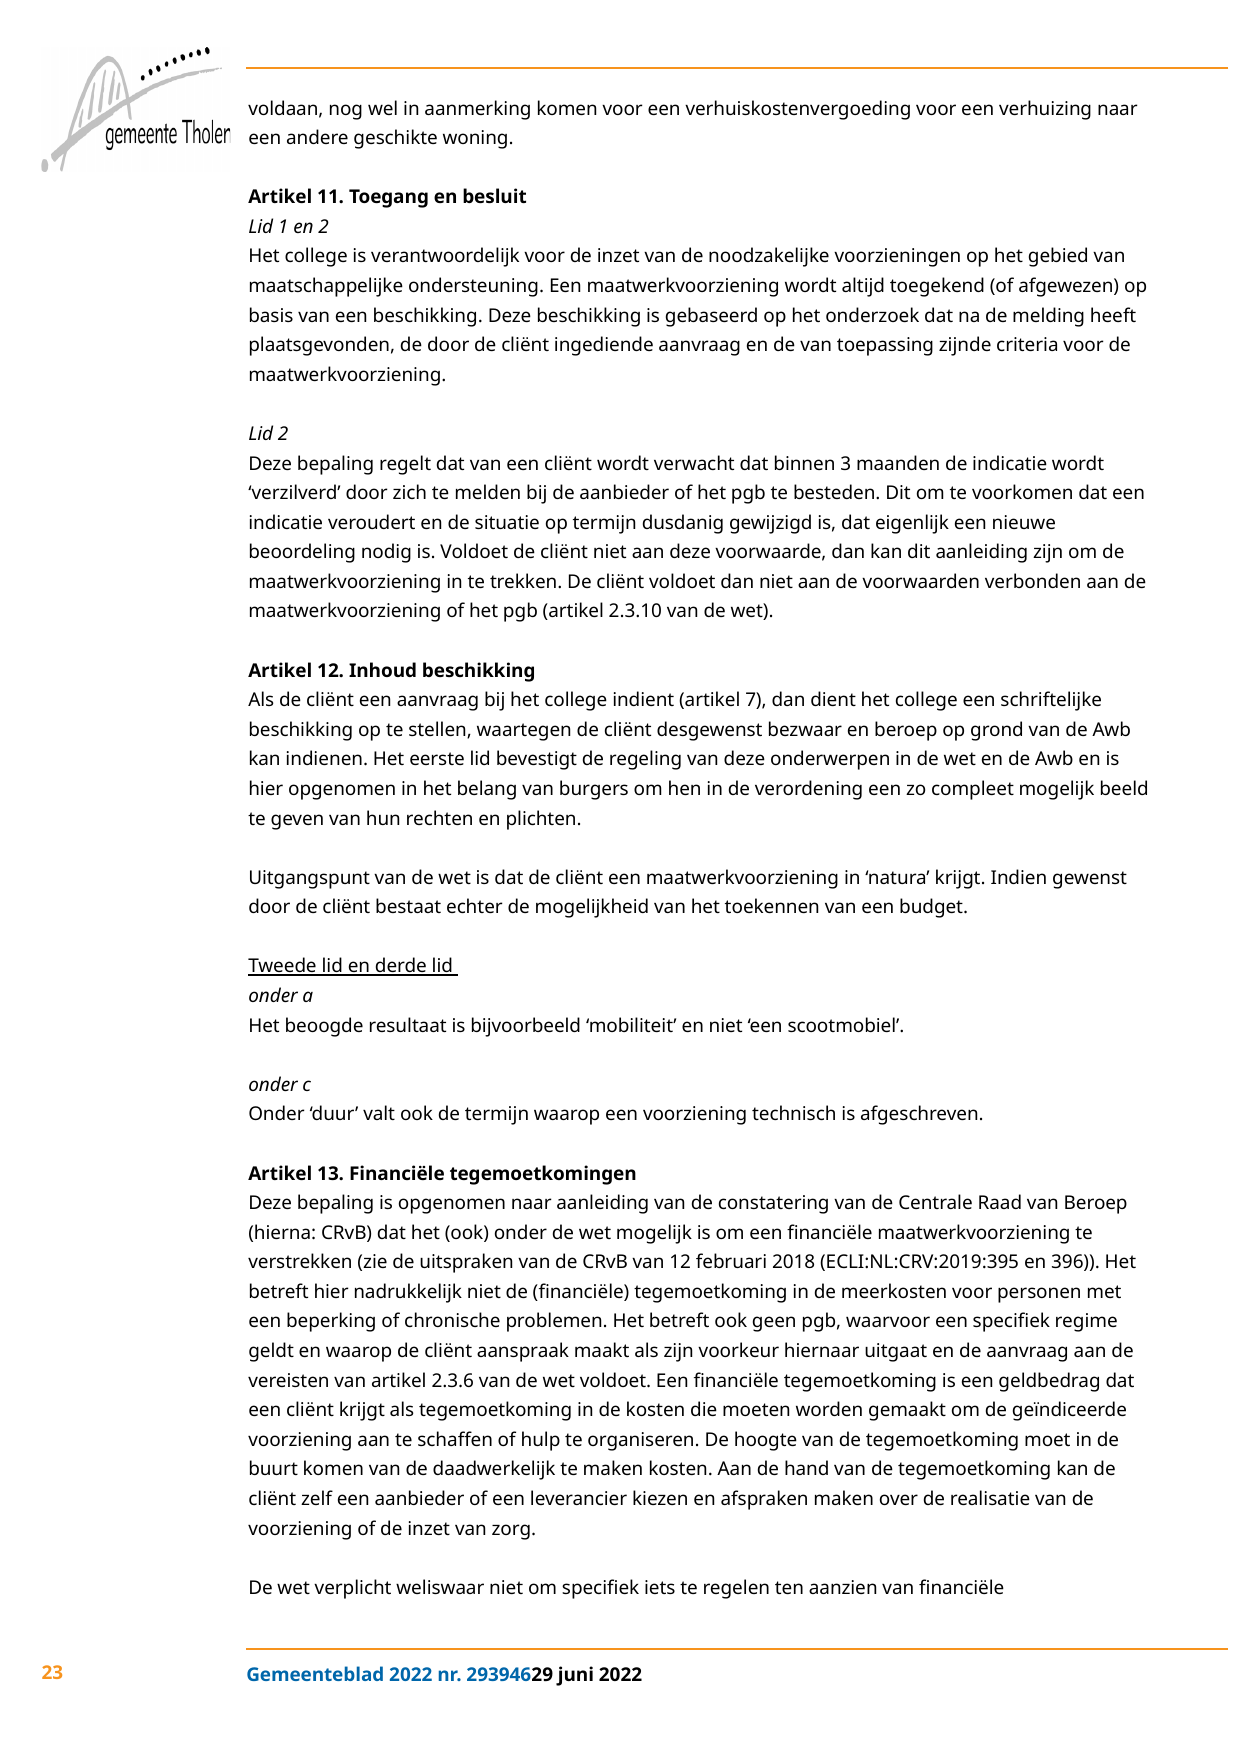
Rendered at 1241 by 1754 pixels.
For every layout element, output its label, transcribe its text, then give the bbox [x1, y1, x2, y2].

text Lid 2 [248, 420, 1152, 446]
text Artikel 11. Toegang en besluit [248, 183, 1152, 209]
text voldaan, nog wel in aanmerking komen voor een verhuiskostenvergoeding voor een verhuizing naar een andere geschikte woning. [248, 95, 1152, 150]
text Tweede lid en derde lid [248, 953, 1152, 978]
text onder c [248, 1071, 1152, 1097]
text Het beoogde resultaat is bijvoorbeeld ‘mobiliteit’ en niet ‘een scootmobiel’. [248, 1012, 1152, 1038]
text Deze bepaling regelt dat van een cliënt wordt verwacht dat binnen 3 maanden de indicatie wordt ‘verzilverd’ door zich te melden bij de aanbieder of het pgb te besteden. Dit om te voorkomen dat een indicatie veroudert en de situatie op termijn dusdanig gewijzigd is, dat eigenlijk een nieuwe beoordeling nodig is. Voldoet de cliënt niet aan deze voorwaarde, dan kan dit aanleiding zijn om de maatwerkvoorziening in te trekken. De cliënt voldoet dan niet aan de voorwaarden verbonden aan de maatwerkvoorziening of het pgb (artikel 2.3.10 van de wet). [248, 450, 1152, 623]
text Lid 1 en 2 [248, 213, 1152, 239]
text Deze bepaling is opgenomen naar aanleiding van de constatering van de Centrale Raad van Beroep (hierna: CRvB) dat het (ook) onder de wet mogelijk is om een financiële maatwerkvoorziening te verstrekken (zie de uitspraken van de CRvB van 12 februari 2018 (ECLI:NL:CRV:2019:395 en 396)). Het betreft hier nadrukkelijk niet de (financiële) tegemoetkoming in de meerkosten voor personen met een beperking of chronische problemen. Het betreft ook geen pgb, waarvoor een specifiek regime geldt en waarop de cliënt aanspraak maakt als zijn voorkeur hiernaar uitgaat en de aanvraag aan de vereisten van artikel 2.3.6 van de wet voldoet. Een financiële tegemoetkoming is een geldbedrag dat een cliënt krijgt als tegemoetkoming in de kosten die moeten worden gemaakt om de geïndiceerde voorziening aan te schaffen of hulp te organiseren. De hoogte van de tegemoetkoming moet in de buurt komen van de daadwerkelijk te maken kosten. Aan de hand van de tegemoetkoming kan de cliënt zelf een aanbieder of een leverancier kiezen en afspraken maken over de realisatie van de voorziening of de inzet van zorg. [248, 1189, 1152, 1541]
text Het college is verantwoordelijk voor de inzet van de noodzakelijke voorzieningen op het gebied van maatschappelijke ondersteuning. Een maatwerkvoorziening wordt altijd toegekend (of afgewezen) op basis van een beschikking. Deze beschikking is gebaseerd op het onderzoek dat na de melding heeft plaatsgevonden, de door de cliënt ingediende aanvraag en de van toepassing zijnde criteria voor de maatwerkvoorziening. [248, 243, 1152, 387]
text Artikel 13. Financiële tegemoetkomingen [248, 1160, 1152, 1186]
text De wet verplicht weliswaar niet om specifiek iets te regelen ten aanzien van financiële [248, 1574, 1152, 1600]
text onder a [248, 982, 1152, 1008]
text Uitgangspunt van de wet is dat de cliënt een maatwerkvoorziening in ‘natura’ krijgt. Indien gewenst door de cliënt bestaat echter de mogelijkheid van het toekennen van een budget. [248, 864, 1152, 919]
text Onder ‘duur’ valt ook de termijn waarop een voorziening technisch is afgeschreven. [248, 1101, 1152, 1126]
picture [41, 47, 231, 172]
text Artikel 12. Inhoud beschikking [248, 657, 1152, 683]
text Als de cliënt een aanvraag bij het college indient (artikel 7), dan dient het college een schriftelijke beschikking op te stellen, waartegen de cliënt desgewenst bezwaar en beroep op grond van de Awb kan indienen. Het eerste lid bevestigt de regeling van deze onderwerpen in de wet en de Awb en is hier opgenomen in het belang van burgers om hen in de verordening een zo compleet mogelijk beeld te geven van hun rechten en plichten. [248, 686, 1152, 831]
